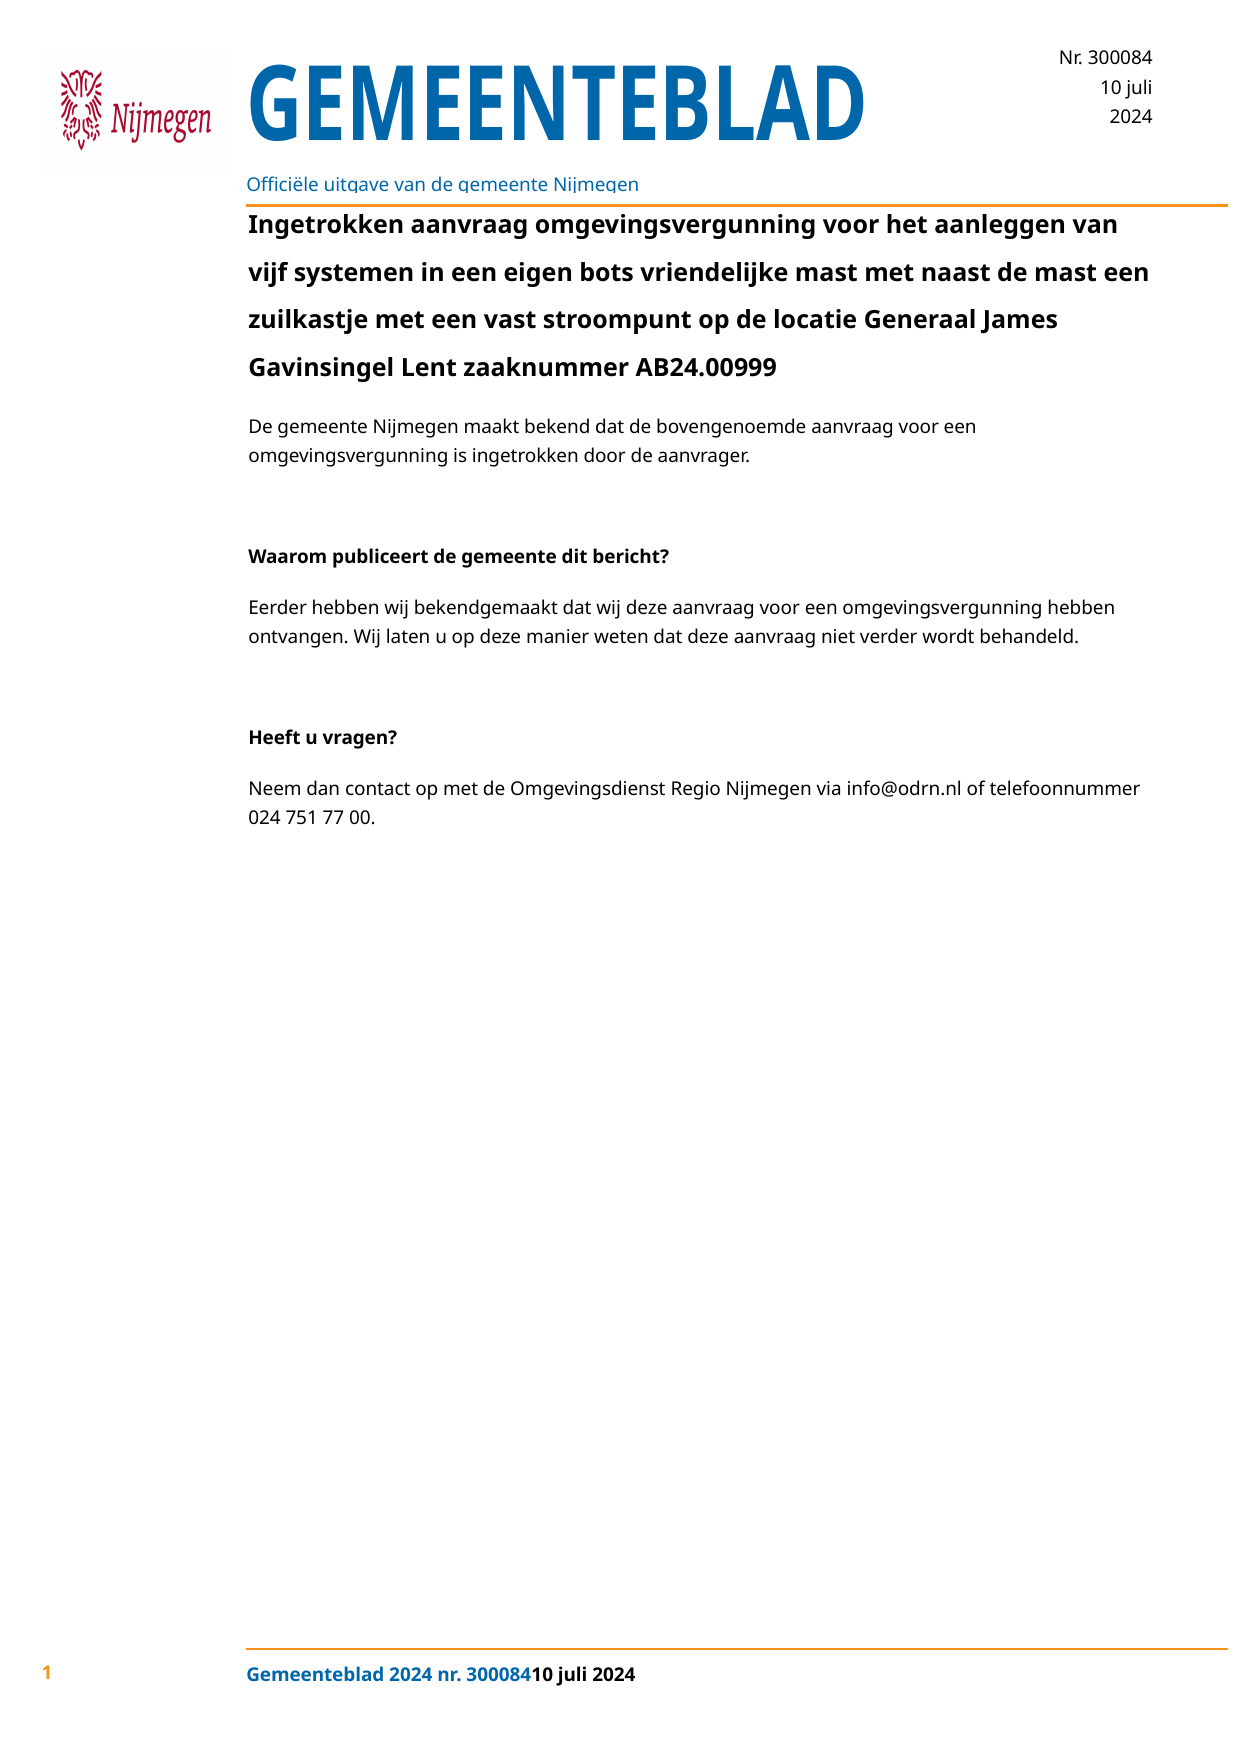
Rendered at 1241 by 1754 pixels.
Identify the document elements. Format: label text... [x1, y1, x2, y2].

text De gemeente Nijmegen maakt bekend dat de bovengenoemde aanvraag voor een omgevingsvergunning is ingetrokken door de aanvrager. [248, 413, 1152, 468]
text Ingetrokken aanvraag omgevingsvergunning voor het aanleggen van vijf systemen in een eigen bots vriendelijke mast met naast de mast een zuilkastje met een vast stroompunt op de locatie Generaal James Gavinsingel Lent zaaknummer AB24.00999 [248, 207, 1152, 384]
text Waarom publiceert de gemeente dit bericht? [248, 543, 1152, 569]
text Neem dan contact op met de Omgevingsdienst Regio Nijmegen via info@odrn.nl of telefoonnummer 024 751 77 00. [248, 775, 1152, 830]
text Heeft u vragen? [248, 724, 1152, 750]
text Eerder hebben wij bekendgemaakt dat wij deze aanvraag voor een omgevingsvergunning hebben ontvangen. Wij laten u op deze manier weten dat deze aanvraag niet verder wordt behandeld. [248, 594, 1152, 649]
picture [41, 47, 231, 172]
